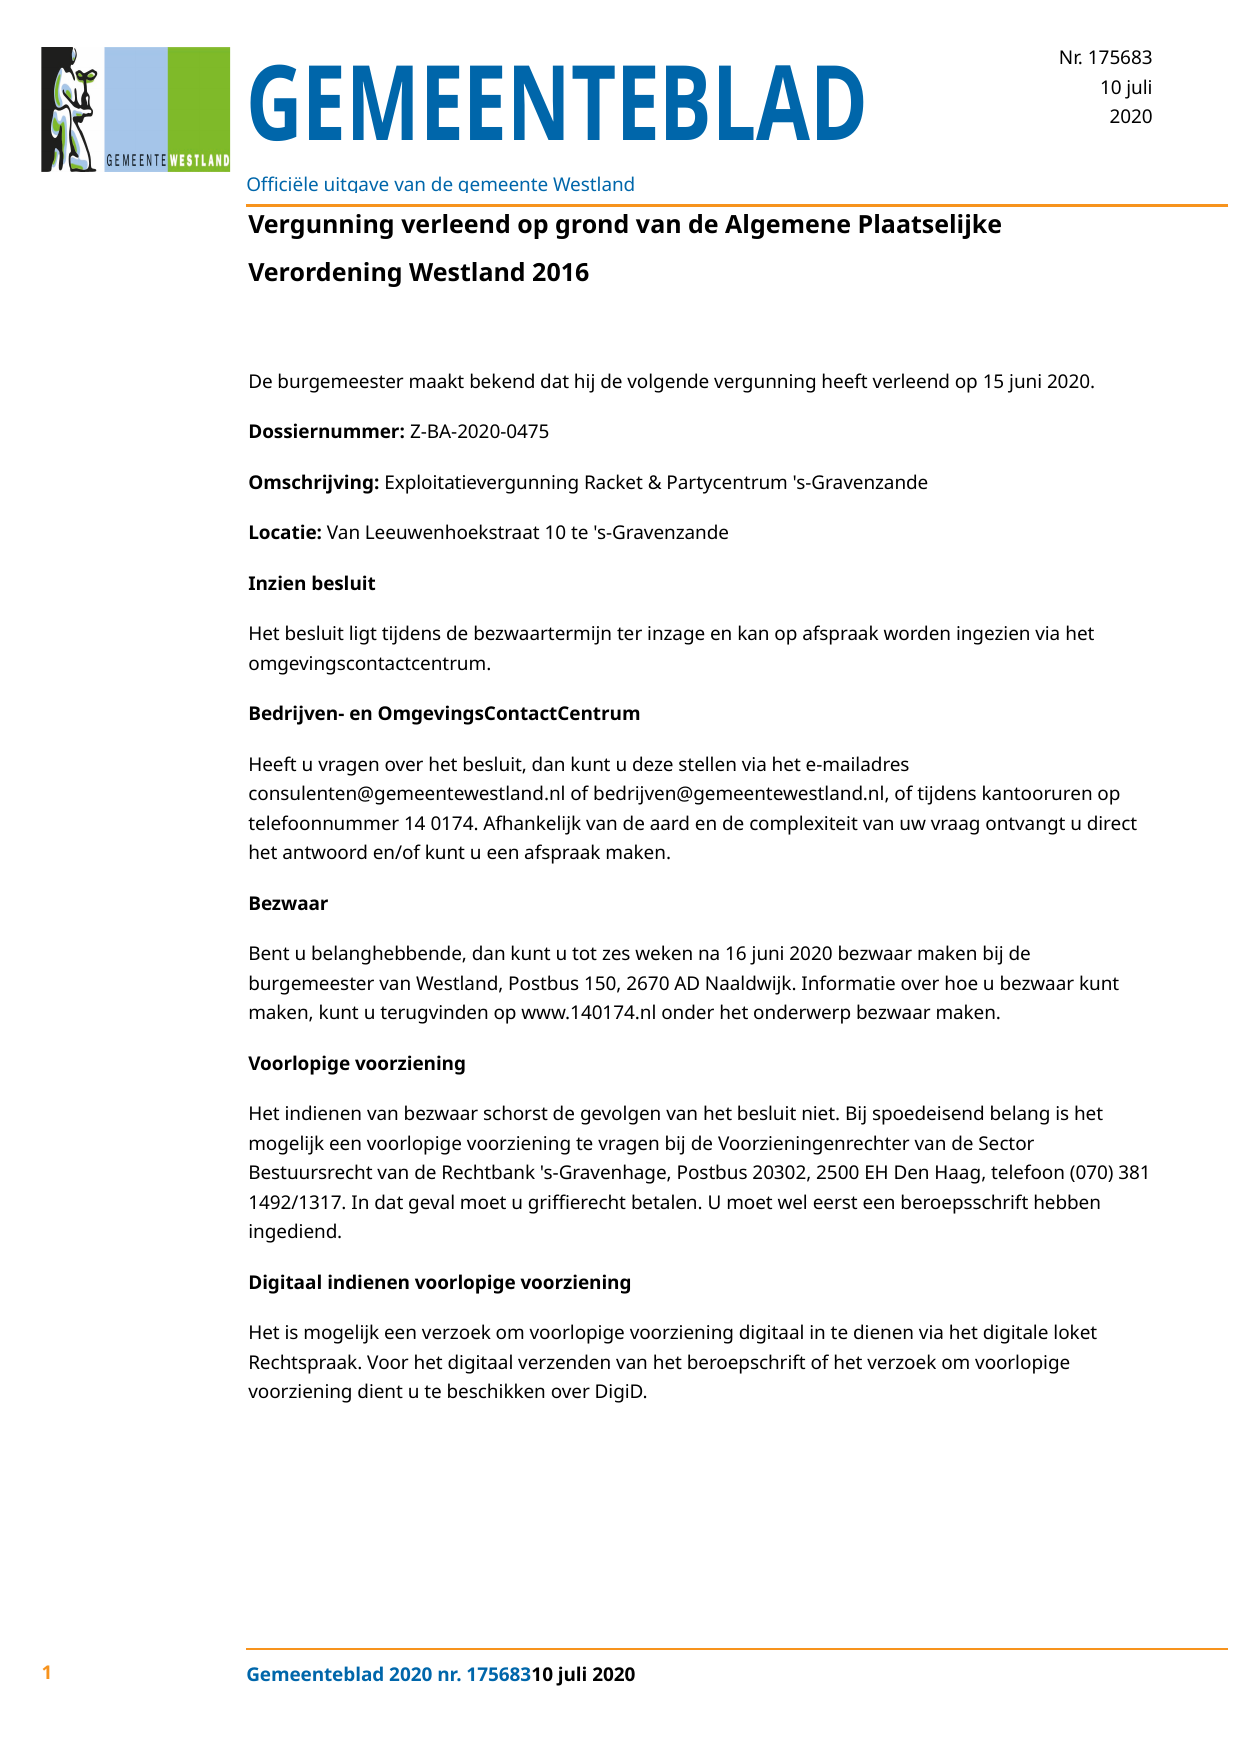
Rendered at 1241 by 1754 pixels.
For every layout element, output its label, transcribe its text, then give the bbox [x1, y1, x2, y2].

text Inzien besluit [248, 570, 1152, 596]
text Het indienen van bezwaar schorst de gevolgen van het besluit niet. Bij spoedeisend belang is het mogelijk een voorlopige voorziening te vragen bij de Voorzieningenrechter van de Sector Bestuursrecht van de Rechtbank 's-Gravenhage, Postbus 20302, 2500 EH Den Haag, telefoon (070) 381 1492/1317. In dat geval moet u griffierecht betalen. U moet wel eerst een beroepsschrift hebben ingediend. [248, 1100, 1152, 1244]
picture [41, 47, 231, 172]
text Bent u belanghebbende, dan kunt u tot zes weken na 16 juni 2020 bezwaar maken bij de burgemeester van Westland, Postbus 150, 2670 AD Naaldwijk. Informatie over hoe u bezwaar kunt maken, kunt u terugvinden op www.140174.nl onder het onderwerp bezwaar maken. [248, 940, 1152, 1025]
text Heeft u vragen over het besluit, dan kunt u deze stellen via het e-mailadres consulenten@gemeentewestland.nl of bedrijven@gemeentewestland.nl, of tijdens kantooruren op telefoonnummer 14 0174. Afhankelijk van de aard en de complexiteit van uw vraag ontvangt u direct het antwoord en/of kunt u een afspraak maken. [248, 751, 1152, 865]
text Locatie: Van Leeuwenhoekstraat 10 te 's-Gravenzande [248, 519, 1152, 545]
text Digitaal indienen voorlopige voorziening [248, 1269, 1152, 1295]
text Het is mogelijk een verzoek om voorlopige voorziening digitaal in te dienen via het digitale loket Rechtspraak. Voor het digitaal verzenden van het beroepschrift of het verzoek om voorlopige voorziening dient u te beschikken over DigiD. [248, 1319, 1152, 1404]
text Vergunning verleend op grond van de Algemene Plaatselijke Verordening Westland 2016 [248, 207, 1152, 288]
text Omschrijving: Exploitatievergunning Racket & Partycentrum 's-Gravenzande [248, 469, 1152, 495]
text Voorlopige voorziening [248, 1050, 1152, 1076]
text Bezwaar [248, 890, 1152, 916]
text Bedrijven- en OmgevingsContactCentrum [248, 700, 1152, 726]
text De burgemeester maakt bekend dat hij de volgende vergunning heeft verleend op 15 juni 2020. [248, 368, 1152, 394]
text Het besluit ligt tijdens de bezwaartermijn ter inzage en kan op afspraak worden ingezien via het omgevingscontactcentrum. [248, 620, 1152, 676]
text Dossiernummer: Z-BA-2020-0475 [248, 419, 1152, 444]
